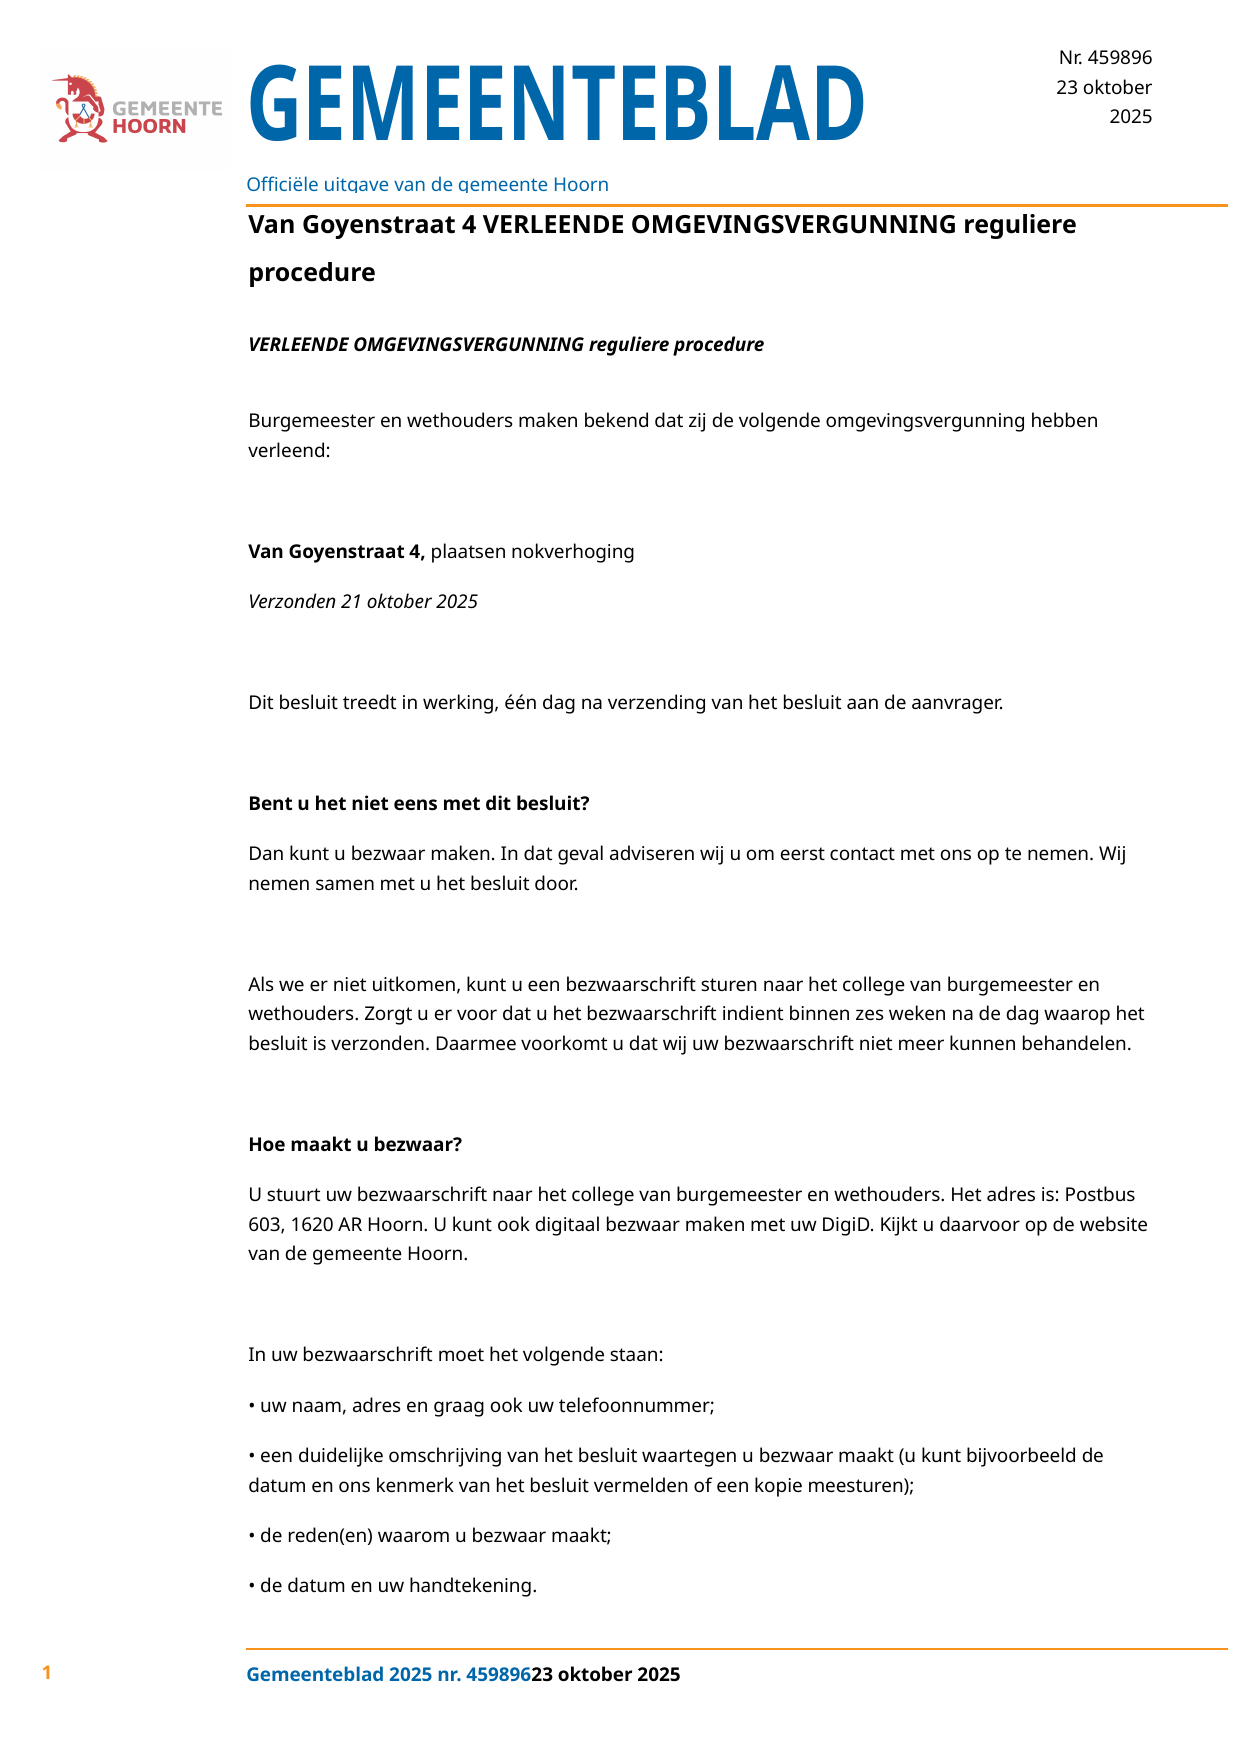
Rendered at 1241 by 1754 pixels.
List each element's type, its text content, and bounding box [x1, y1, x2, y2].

text • een duidelijke omschrijving van het besluit waartegen u bezwaar maakt (u kunt bijvoorbeeld de datum en ons kenmerk van het besluit vermelden of een kopie meesturen); [248, 1442, 1152, 1497]
text Dan kunt u bezwaar maken. In dat geval adviseren wij u om eerst contact met ons op te nemen. Wij nemen samen met u het besluit door. [248, 841, 1152, 896]
text Van Goyenstraat 4, plaatsen nokverhoging [248, 538, 1152, 564]
text VERLEENDE OMGEVINGSVERGUNNING reguliere procedure [248, 331, 1152, 357]
text Als we er niet uitkomen, kunt u een bezwaarschrift sturen naar het college van burgemeester en wethouders. Zorgt u er voor dat u het bezwaarschrift indient binnen zes weken na de dag waarop het besluit is verzonden. Daarmee voorkomt u dat wij uw bezwaarschrift niet meer kunnen behandelen. [248, 971, 1152, 1056]
text Van Goyenstraat 4 VERLEENDE OMGEVINGSVERGUNNING reguliere procedure [248, 207, 1152, 288]
text Dit besluit treedt in werking, één dag na verzending van het besluit aan de aanvrager. [248, 689, 1152, 715]
text • de reden(en) waarom u bezwaar maakt; [248, 1522, 1152, 1548]
picture [41, 47, 231, 172]
text Hoe maakt u bezwaar? [248, 1131, 1152, 1157]
text Verzonden 21 oktober 2025 [248, 588, 1152, 614]
text • de datum en uw handtekening. [248, 1573, 1152, 1598]
text Bent u het niet eens met dit besluit? [248, 790, 1152, 816]
text U stuurt uw bezwaarschrift naar het college van burgemeester en wethouders. Het adres is: Postbus 603, 1620 AR Hoorn. U kunt ook digitaal bezwaar maken met uw DigiD. Kijkt u daarvoor op de website van de gemeente Hoorn. [248, 1181, 1152, 1266]
text In uw bezwaarschrift moet het volgende staan: [248, 1341, 1152, 1367]
text • uw naam, adres en graag ook uw telefoonnummer; [248, 1392, 1152, 1417]
text Burgemeester en wethouders maken bekend dat zij de volgende omgevingsvergunning hebben verleend: [248, 408, 1152, 463]
